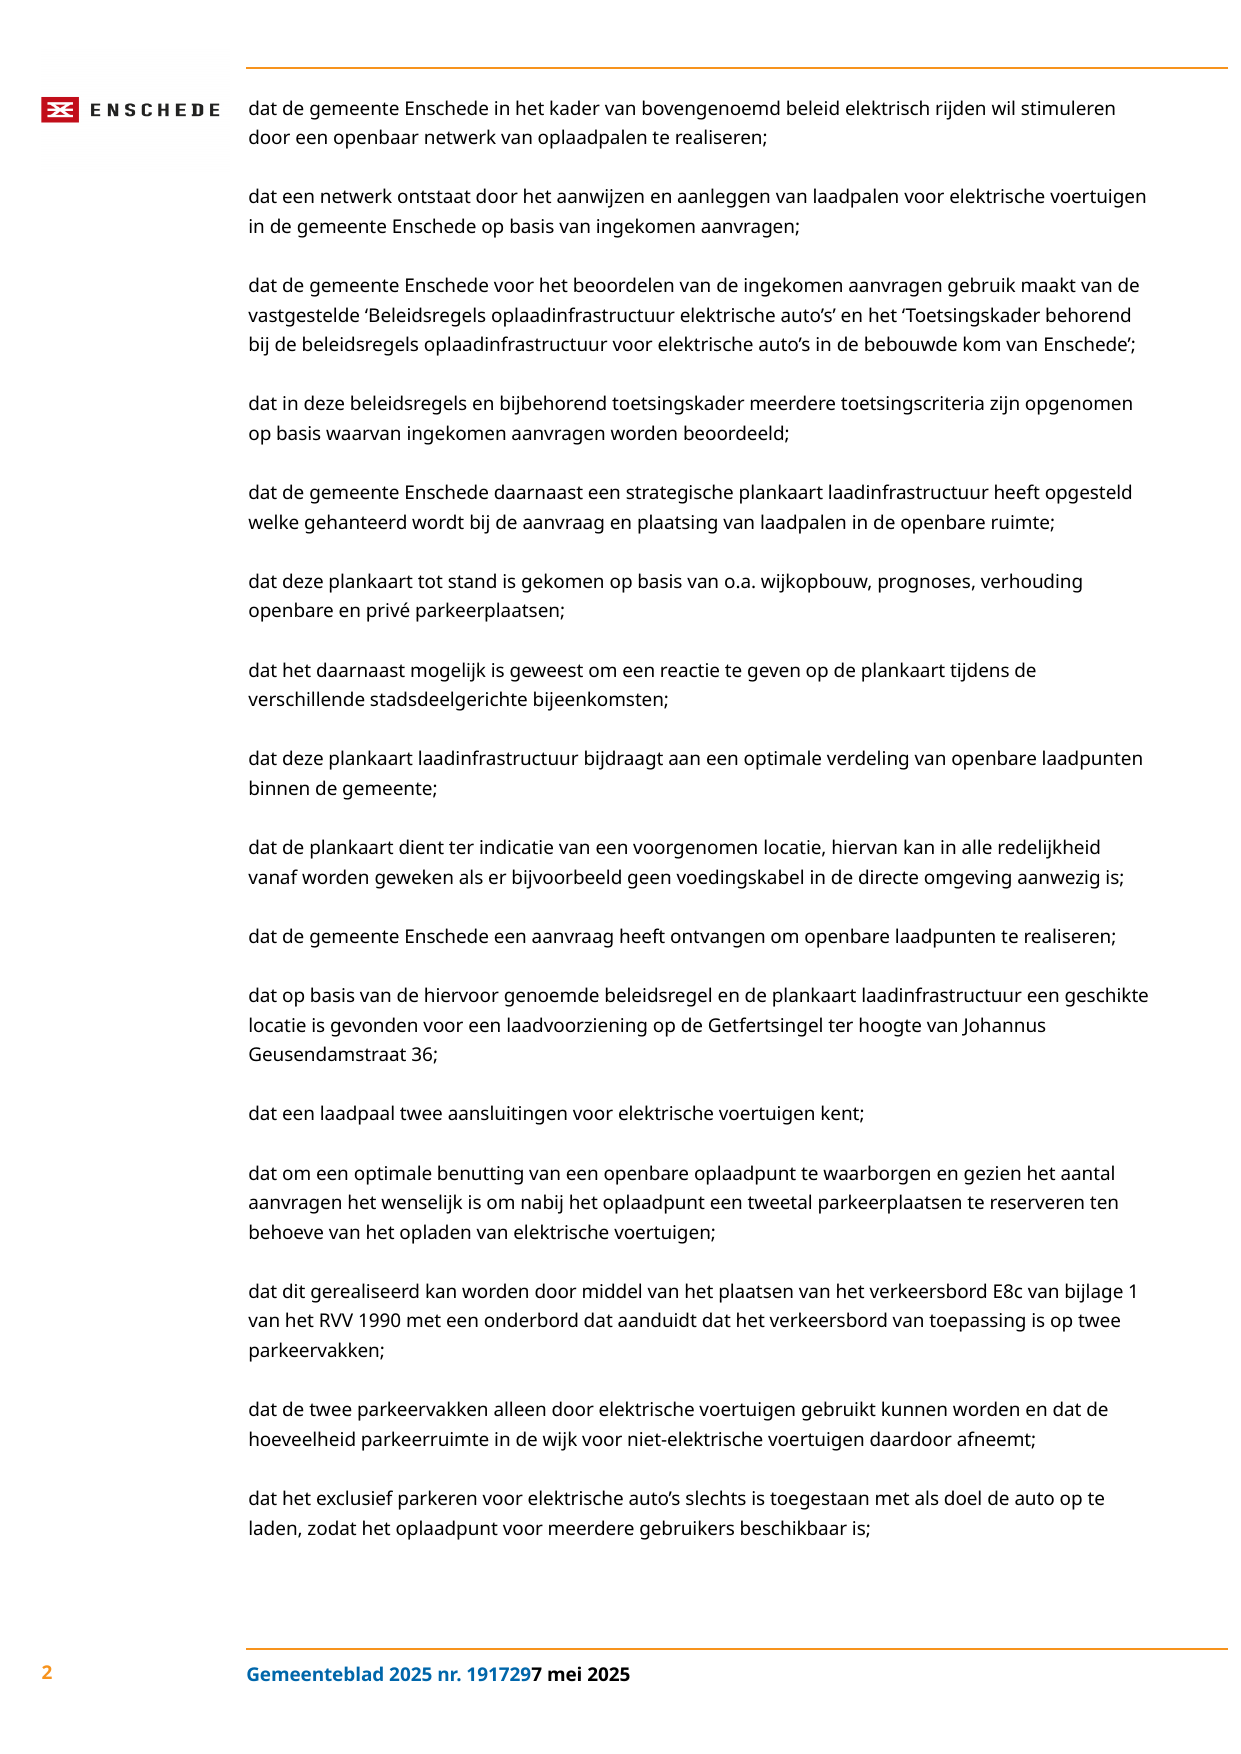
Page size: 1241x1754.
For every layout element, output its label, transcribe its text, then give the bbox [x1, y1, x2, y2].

text dat dit gerealiseerd kan worden door middel van het plaatsen van het verkeersbord E8c van bijlage 1 van het RVV 1990 met een onderbord dat aanduidt dat het verkeersbord van toepassing is op twee parkeervakken; [248, 1278, 1152, 1363]
text dat de gemeente Enschede daarnaast een strategische plankaart laadinfrastructuur heeft opgesteld welke gehanteerd wordt bij de aanvraag en plaatsing van laadpalen in de openbare ruimte; [248, 479, 1152, 535]
text dat de gemeente Enschede voor het beoordelen van de ingekomen aanvragen gebruik maakt van de vastgestelde ‘Beleidsregels oplaadinfrastructuur elektrische auto’s’ en het ‘Toetsingskader behorend bij de beleidsregels oplaadinfrastructuur voor elektrische auto’s in de bebouwde kom van Enschede’; [248, 272, 1152, 357]
text dat op basis van de hiervoor genoemde beleidsregel en de plankaart laadinfrastructuur een geschikte locatie is gevonden voor een laadvoorziening op de Getfertsingel ter hoogte van Johannus Geusendamstraat 36; [248, 982, 1152, 1067]
text dat de twee parkeervakken alleen door elektrische voertuigen gebruikt kunnen worden en dat de hoeveelheid parkeerruimte in de wijk voor niet-elektrische voertuigen daardoor afneemt; [248, 1396, 1152, 1452]
text dat de gemeente Enschede in het kader van bovengenoemd beleid elektrisch rijden wil stimuleren door een openbaar netwerk van oplaadpalen te realiseren; [248, 95, 1152, 150]
text dat de plankaart dient ter indicatie van een voorgenomen locatie, hiervan kan in alle redelijkheid vanaf worden geweken als er bijvoorbeeld geen voedingskabel in de directe omgeving aanwezig is; [248, 834, 1152, 890]
picture [41, 47, 231, 172]
text dat het exclusief parkeren voor elektrische auto’s slechts is toegestaan met als doel de auto op te laden, zodat het oplaadpunt voor meerdere gebruikers beschikbaar is; [248, 1485, 1152, 1541]
text dat deze plankaart tot stand is gekomen op basis van o.a. wijkopbouw, prognoses, verhouding openbare en privé parkeerplaatsen; [248, 568, 1152, 623]
text dat een laadpaal twee aansluitingen voor elektrische voertuigen kent; [248, 1101, 1152, 1126]
text dat de gemeente Enschede een aanvraag heeft ontvangen om openbare laadpunten te realiseren; [248, 923, 1152, 949]
text dat een netwerk ontstaat door het aanwijzen en aanleggen van laadpalen voor elektrische voertuigen in de gemeente Enschede op basis van ingekomen aanvragen; [248, 183, 1152, 239]
text dat in deze beleidsregels en bijbehorend toetsingskader meerdere toetsingscriteria zijn opgenomen op basis waarvan ingekomen aanvragen worden beoordeeld; [248, 391, 1152, 446]
text dat het daarnaast mogelijk is geweest om een reactie te geven op de plankaart tijdens de verschillende stadsdeelgerichte bijeenkomsten; [248, 657, 1152, 712]
text dat om een optimale benutting van een openbare oplaadpunt te waarborgen en gezien het aantal aanvragen het wenselijk is om nabij het oplaadpunt een tweetal parkeerplaatsen te reserveren ten behoeve van het opladen van elektrische voertuigen; [248, 1160, 1152, 1245]
text dat deze plankaart laadinfrastructuur bijdraagt aan een optimale verdeling van openbare laadpunten binnen de gemeente; [248, 746, 1152, 801]
